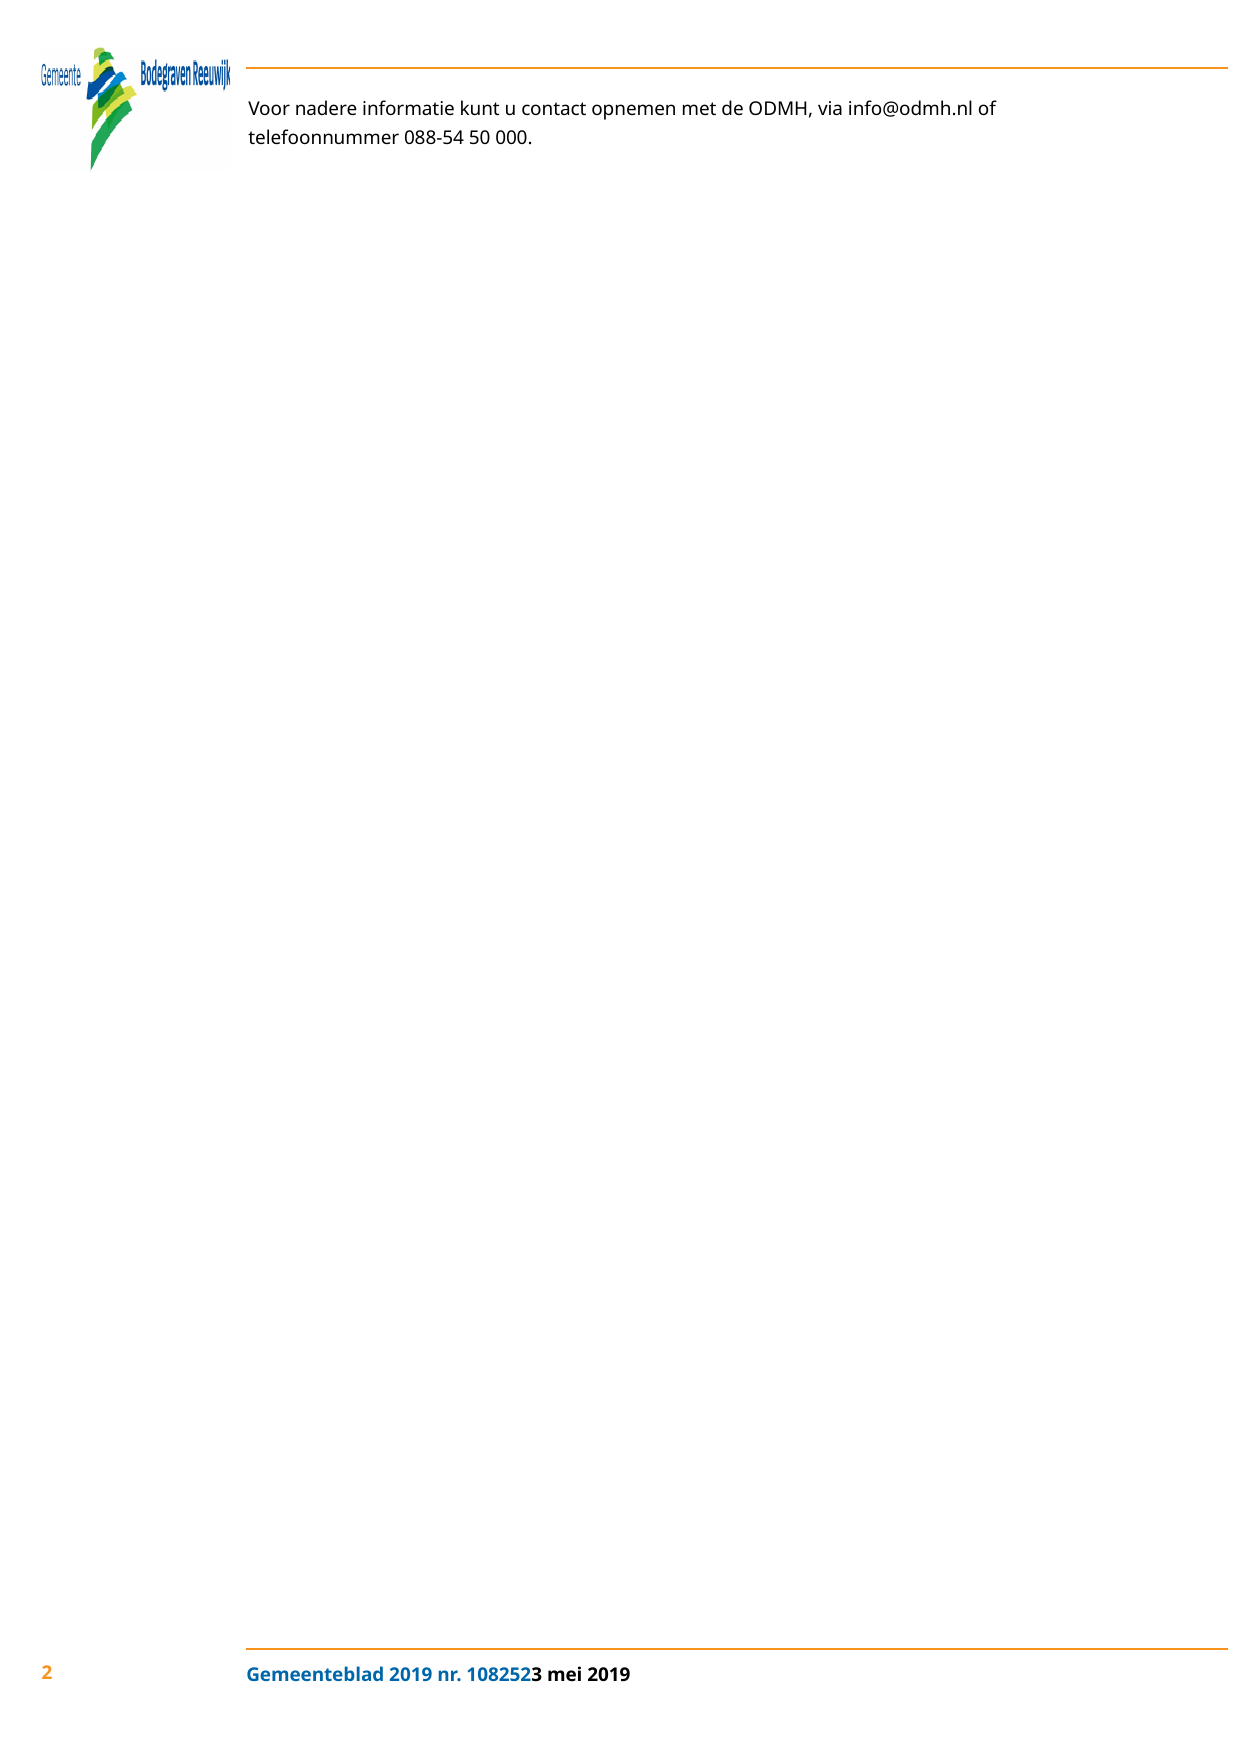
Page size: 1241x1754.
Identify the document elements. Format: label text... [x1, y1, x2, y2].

picture [41, 47, 231, 172]
text Voor nadere informatie kunt u contact opnemen met de ODMH, via info@odmh.nl of telefoonnummer 088-54 50 000. [248, 95, 1152, 150]
